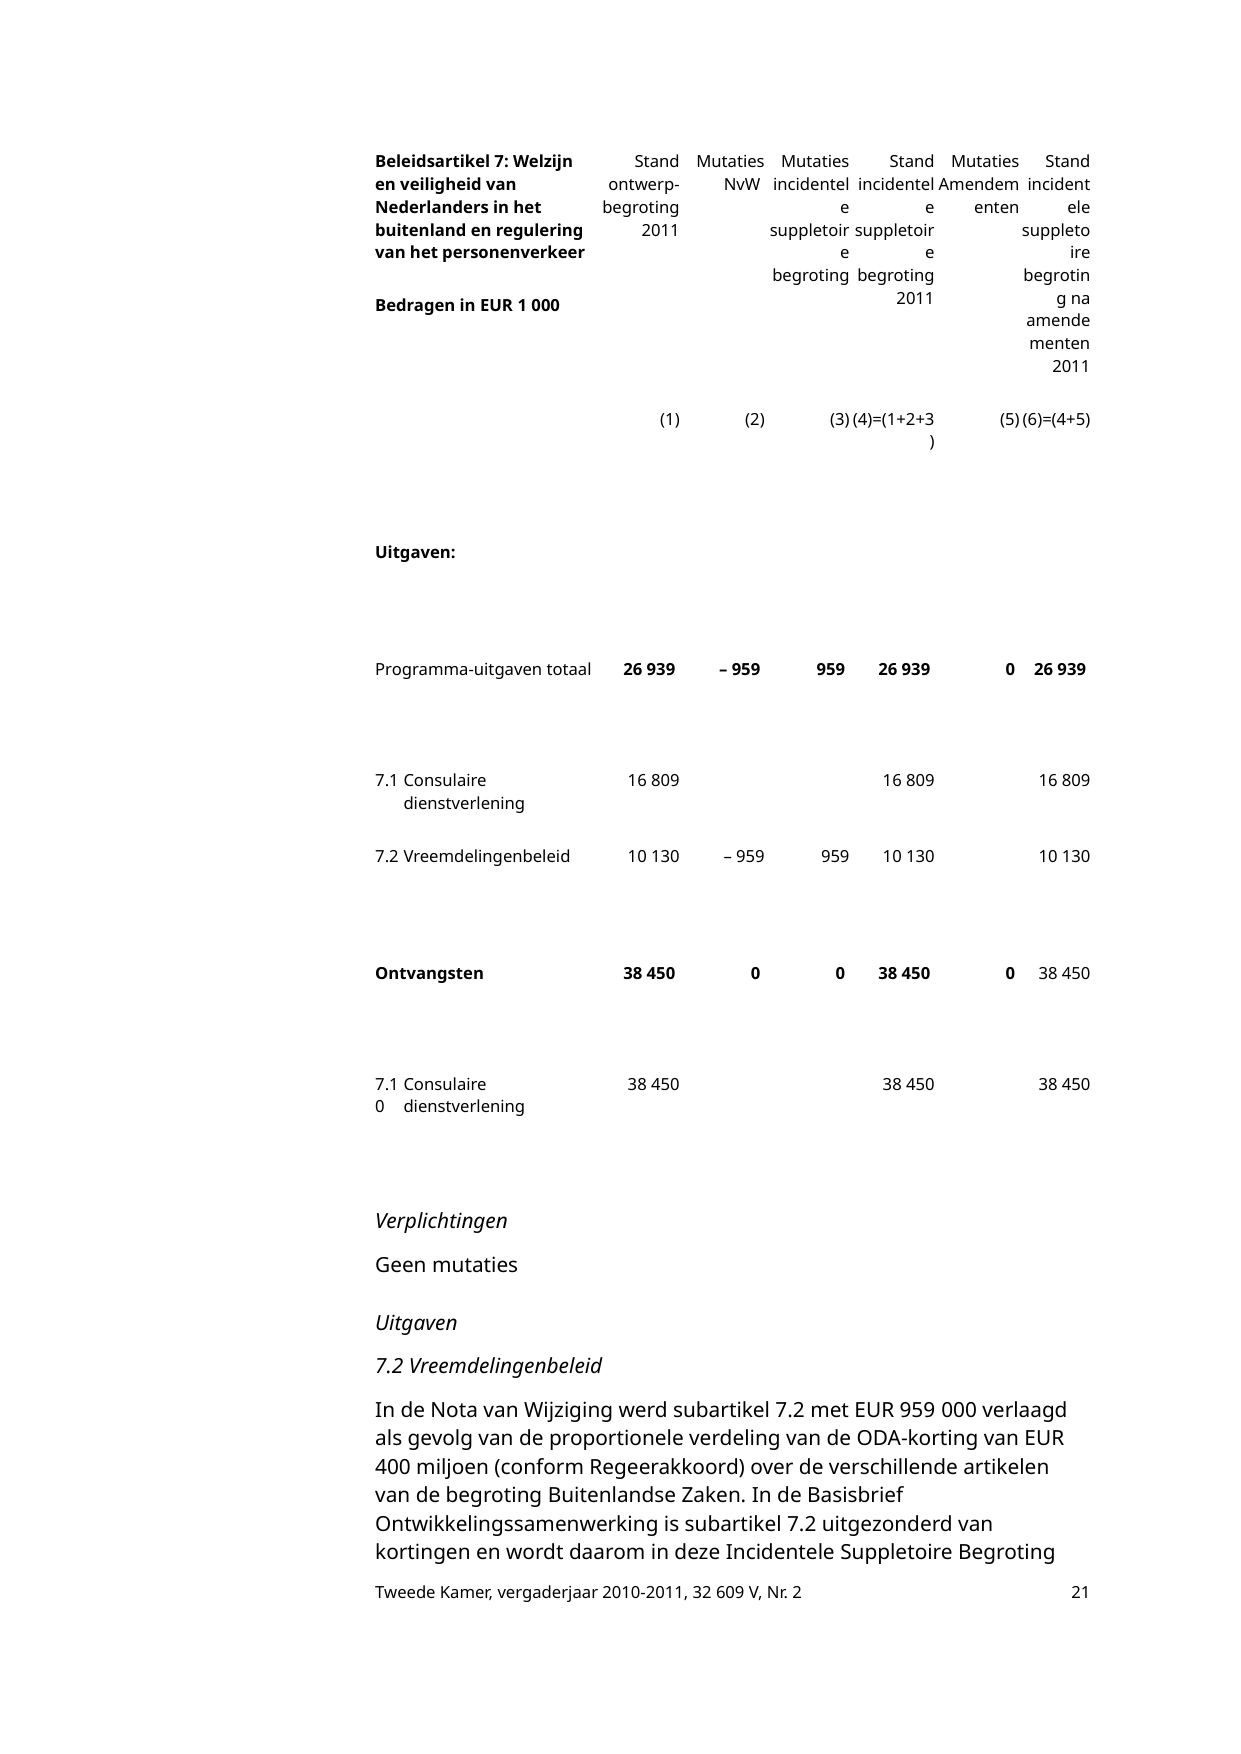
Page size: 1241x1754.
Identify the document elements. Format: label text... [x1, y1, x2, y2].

table_header Mutaties NvW [679, 150, 764, 407]
table_cell [849, 541, 934, 599]
text Geen mutaties [375, 1250, 1090, 1278]
table_cell [595, 1014, 679, 1072]
table_cell [595, 599, 679, 658]
table_cell 959 [764, 658, 849, 711]
table_cell [679, 769, 764, 844]
table_cell [403, 483, 594, 541]
table_cell [764, 599, 849, 658]
text Verplichtingen [375, 1206, 1090, 1235]
table_cell [764, 903, 849, 961]
table_cell 959 [764, 844, 849, 903]
table_cell Consulaire dienstverlening [403, 1073, 594, 1148]
table_cell – 959 [679, 658, 764, 711]
table_cell [849, 1014, 934, 1072]
table_cell 16 809 [595, 769, 679, 844]
table_cell [934, 1073, 1019, 1148]
table_cell 38 450 [849, 1073, 934, 1148]
table_cell [764, 1014, 849, 1072]
table_cell [849, 483, 934, 541]
table_cell [1019, 599, 1090, 658]
table_cell [934, 483, 1019, 541]
table_cell [934, 599, 1019, 658]
table_cell 0 [764, 961, 849, 1014]
table_header Stand ontwerp-begroting 2011 [595, 150, 679, 407]
table_cell [764, 541, 849, 599]
table_cell [934, 541, 1019, 599]
table_cell [375, 711, 594, 769]
table_cell 10 130 [849, 844, 934, 903]
table_cell (6)=(4+5) [1019, 407, 1090, 482]
table_cell [849, 599, 934, 658]
table_cell 10 130 [1019, 844, 1090, 903]
table_cell 10 130 [595, 844, 679, 903]
table_cell 26 939 [849, 658, 934, 711]
table_cell [934, 769, 1019, 844]
table_cell [679, 903, 764, 961]
table_cell (5) [934, 407, 1019, 482]
table_cell 26 939 [1019, 658, 1090, 711]
table_cell 38 450 [595, 961, 679, 1014]
table_cell Ontvangsten [375, 961, 594, 1014]
table_cell 26 939 [595, 658, 679, 711]
table_header Stand incidentele suppletoire begroting 2011 [849, 150, 934, 407]
table_cell [679, 483, 764, 541]
table_header Stand incidentele suppletoire begroting na amendementen 2011 [1019, 150, 1090, 407]
table_cell [679, 599, 764, 658]
table_cell Uitgaven: [375, 541, 594, 599]
table_cell [849, 711, 934, 769]
table_cell (3) [764, 407, 849, 482]
table_cell 7.10 [375, 1073, 403, 1148]
table_cell [934, 1014, 1019, 1072]
table_cell 38 450 [1019, 961, 1090, 1014]
table_cell 0 [934, 658, 1019, 711]
table_cell [934, 711, 1019, 769]
table_cell Programma-uitgaven totaal [375, 658, 594, 711]
table_cell [595, 483, 679, 541]
table_cell 16 809 [1019, 769, 1090, 844]
table_cell [595, 541, 679, 599]
table_cell [679, 541, 764, 599]
table_cell (1) [595, 407, 679, 482]
text Uitgaven [375, 1308, 1090, 1337]
table_cell [1019, 483, 1090, 541]
table_cell [595, 903, 679, 961]
table_cell [934, 903, 1019, 961]
table_cell 38 450 [1019, 1073, 1090, 1148]
table_cell (2) [679, 407, 764, 482]
text 7.2 Vreemdelingenbeleid [375, 1352, 1090, 1380]
table_cell [764, 1073, 849, 1148]
table_header Mutaties incidentele suppletoire begroting [764, 150, 849, 407]
table_cell 7.2 [375, 844, 403, 903]
table_cell [934, 844, 1019, 903]
table_header Beleidsartikel 7: Welzijn en veiligheid van Nederlanders in het buitenland en regulering van het personenverkeer Bedragen in EUR 1 000 [375, 150, 594, 407]
table_cell Consulaire dienstverlening [403, 769, 594, 844]
table_cell [679, 1073, 764, 1148]
table_cell 38 450 [595, 1073, 679, 1148]
table_cell [764, 483, 849, 541]
table_cell [375, 599, 594, 658]
table_cell 0 [934, 961, 1019, 1014]
text In de Nota van Wijziging werd subartikel 7.2 met EUR 959 000 verlaagd als gevolg van de proportionele verdeling van de ODA-korting van EUR 400 miljoen (conform Regeerakkoord) over de verschillende artikelen van de begroting Buitenlandse Zaken. In de Basisbrief Ontwikkelingssamenwerking is subartikel 7.2 uitgezonderd van kortingen en wordt daarom in deze Incidentele Suppletoire Begroting [375, 1395, 1090, 1566]
table_cell [1019, 903, 1090, 961]
table_cell [375, 903, 403, 961]
table_cell (4)=(1+2+3) [849, 407, 934, 482]
table_cell [375, 483, 403, 541]
table_cell [679, 711, 764, 769]
table_cell [1019, 1014, 1090, 1072]
table_cell [849, 903, 934, 961]
table_cell [403, 903, 594, 961]
table_cell 16 809 [849, 769, 934, 844]
table_cell – 959 [679, 844, 764, 903]
table_cell [375, 407, 594, 482]
table_cell [1019, 541, 1090, 599]
table_cell [595, 711, 679, 769]
table_cell [375, 1014, 594, 1072]
table_cell 38 450 [849, 961, 934, 1014]
table_cell Vreemdelingenbeleid [403, 844, 594, 903]
table_cell [764, 711, 849, 769]
table_cell 7.1 [375, 769, 403, 844]
table_cell [679, 1014, 764, 1072]
table_cell 0 [679, 961, 764, 1014]
table_cell [1019, 711, 1090, 769]
table_header Mutaties Amendementen [934, 150, 1019, 407]
table_cell [764, 769, 849, 844]
